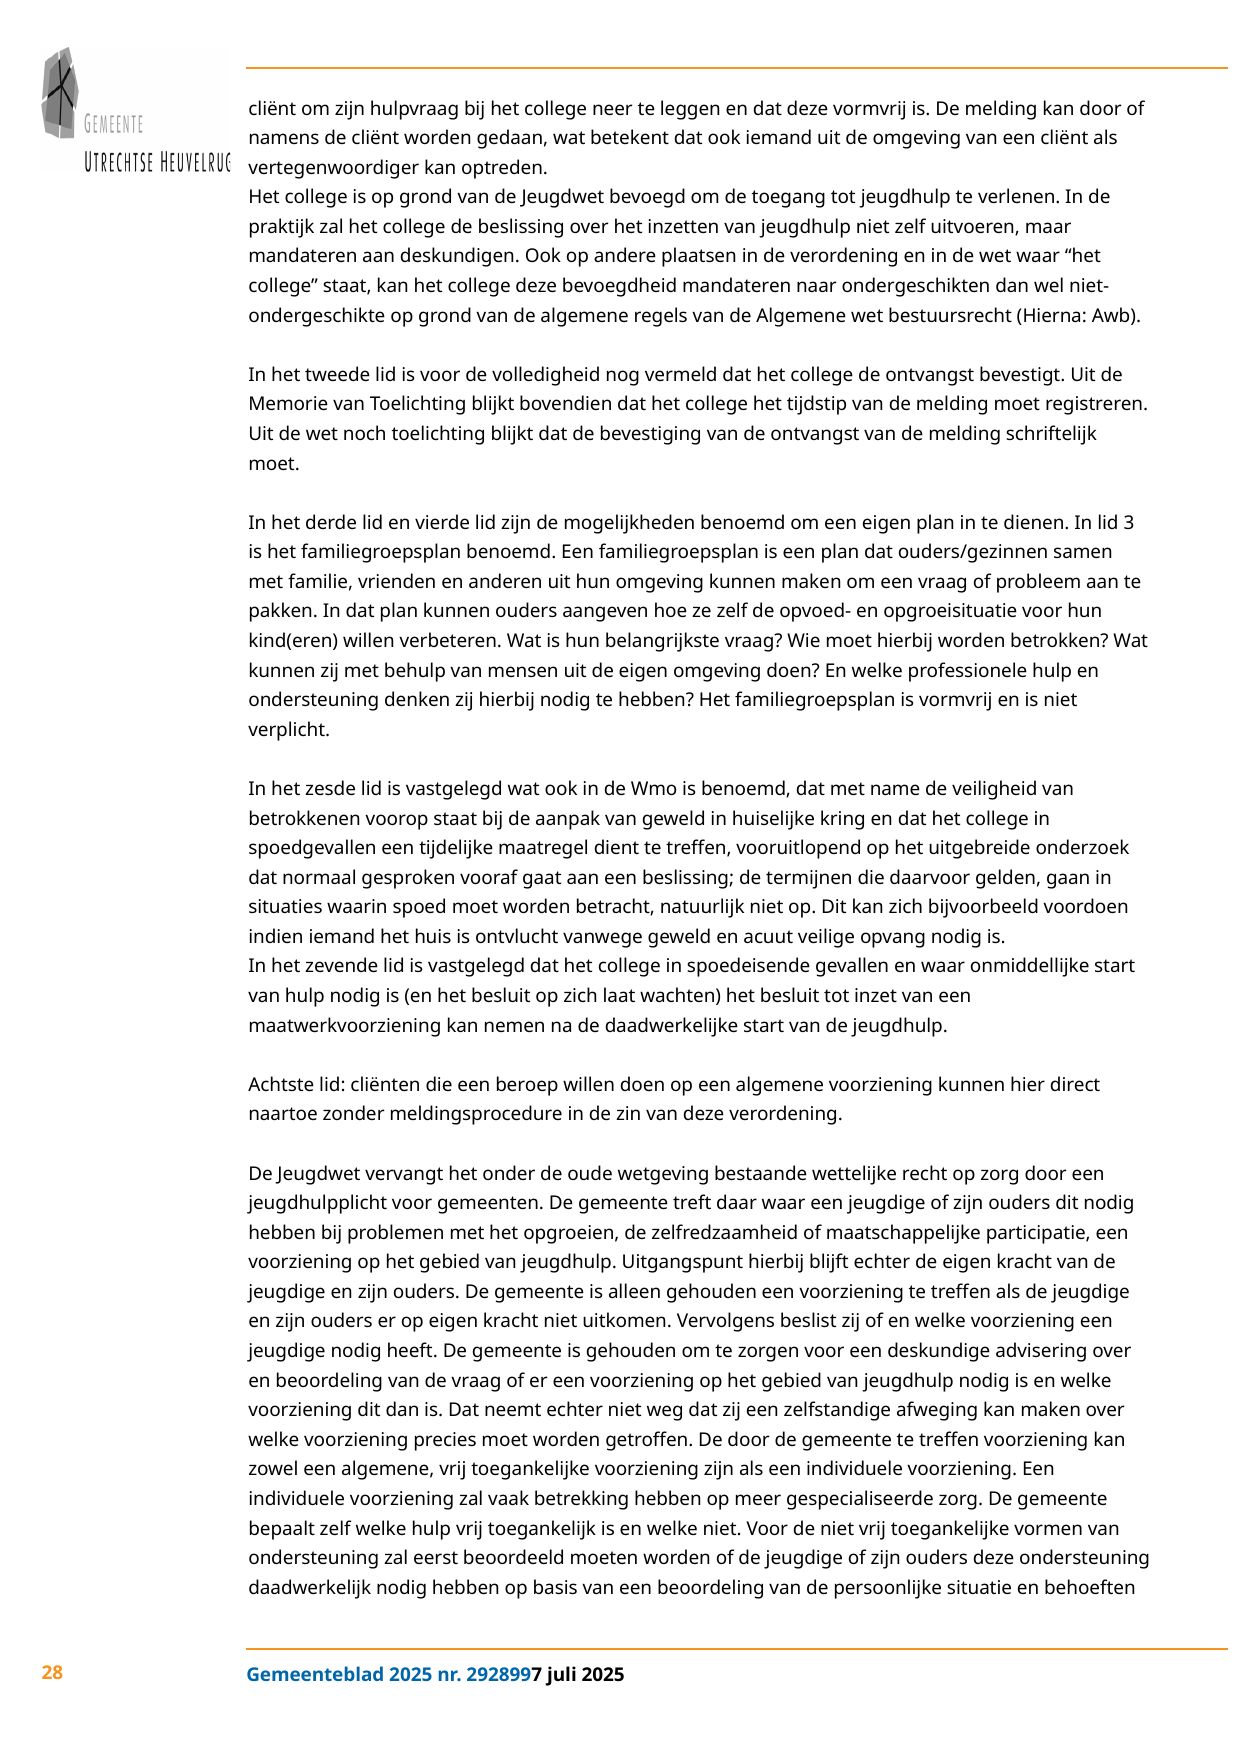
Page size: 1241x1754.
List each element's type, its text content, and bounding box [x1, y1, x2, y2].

text cliënt om zijn hulpvraag bij het college neer te leggen en dat deze vormvrij is. De melding kan door of namens de cliënt worden gedaan, wat betekent dat ook iemand uit de omgeving van een cliënt als vertegenwoordiger kan optreden. [248, 95, 1152, 180]
text De Jeugdwet vervangt het onder de oude wetgeving bestaande wettelijke recht op zorg door een jeugdhulpplicht voor gemeenten. De gemeente treft daar waar een jeugdige of zijn ouders dit nodig hebben bij problemen met het opgroeien, de zelfredzaamheid of maatschappelijke participatie, een voorziening op het gebied van jeugdhulp. Uitgangspunt hierbij blijft echter de eigen kracht van de jeugdige en zijn ouders. De gemeente is alleen gehouden een voorziening te treffen als de jeugdige en zijn ouders er op eigen kracht niet uitkomen. Vervolgens beslist zij of en welke voorziening een jeugdige nodig heeft. De gemeente is gehouden om te zorgen voor een deskundige advisering over en beoordeling van de vraag of er een voorziening op het gebied van jeugdhulp nodig is en welke voorziening dit dan is. Dat neemt echter niet weg dat zij een zelfstandige afweging kan maken over welke voorziening precies moet worden getroffen. De door de gemeente te treffen voorziening kan zowel een algemene, vrij toegankelijke voorziening zijn als een individuele voorziening. Een individuele voorziening zal vaak betrekking hebben op meer gespecialiseerde zorg. De gemeente bepaalt zelf welke hulp vrij toegankelijk is en welke niet. Voor de niet vrij toegankelijke vormen van ondersteuning zal eerst beoordeeld moeten worden of de jeugdige of zijn ouders deze ondersteuning daadwerkelijk nodig hebben op basis van een beoordeling van de persoonlijke situatie en behoeften [248, 1160, 1152, 1600]
text In het zevende lid is vastgelegd dat het college in spoedeisende gevallen en waar onmiddellijke start van hulp nodig is (en het besluit op zich laat wachten) het besluit tot inzet van een maatwerkvoorziening kan nemen na de daadwerkelijke start van de jeugdhulp. [248, 953, 1152, 1038]
text In het zesde lid is vastgelegd wat ook in de Wmo is benoemd, dat met name de veiligheid van betrokkenen voorop staat bij de aanpak van geweld in huiselijke kring en dat het college in spoedgevallen een tijdelijke maatregel dient te treffen, vooruitlopend op het uitgebreide onderzoek dat normaal gesproken vooraf gaat aan een beslissing; de termijnen die daarvoor gelden, gaan in situaties waarin spoed moet worden betracht, natuurlijk niet op. Dit kan zich bijvoorbeeld voordoen indien iemand het huis is ontvlucht vanwege geweld en acuut veilige opvang nodig is. [248, 775, 1152, 949]
picture [41, 47, 231, 172]
text In het tweede lid is voor de volledigheid nog vermeld dat het college de ontvangst bevestigt. Uit de Memorie van Toelichting blijkt bovendien dat het college het tijdstip van de melding moet registreren. Uit de wet noch toelichting blijkt dat de bevestiging van de ontvangst van de melding schriftelijk moet. [248, 361, 1152, 476]
text In het derde lid en vierde lid zijn de mogelijkheden benoemd om een eigen plan in te dienen. In lid 3 is het familiegroepsplan benoemd. Een familiegroepsplan is een plan dat ouders/gezinnen samen met familie, vrienden en anderen uit hun omgeving kunnen maken om een vraag of probleem aan te pakken. In dat plan kunnen ouders aangeven hoe ze zelf de opvoed- en opgroeisituatie voor hun kind(eren) willen verbeteren. Wat is hun belangrijkste vraag? Wie moet hierbij worden betrokken? Wat kunnen zij met behulp van mensen uit de eigen omgeving doen? En welke professionele hulp en ondersteuning denken zij hierbij nodig te hebben? Het familiegroepsplan is vormvrij en is niet verplicht. [248, 509, 1152, 742]
text Het college is op grond van de Jeugdwet bevoegd om de toegang tot jeugdhulp te verlenen. In de praktijk zal het college de beslissing over het inzetten van jeugdhulp niet zelf uitvoeren, maar mandateren aan deskundigen. Ook op andere plaatsen in de verordening en in de wet waar “het college” staat, kan het college deze bevoegdheid mandateren naar ondergeschikten dan wel niet- ondergeschikte op grond van de algemene regels van de Algemene wet bestuursrecht (Hierna: Awb). [248, 183, 1152, 328]
text Achtste lid: cliënten die een beroep willen doen op een algemene voorziening kunnen hier direct naartoe zonder meldingsprocedure in de zin van deze verordening. [248, 1071, 1152, 1126]
